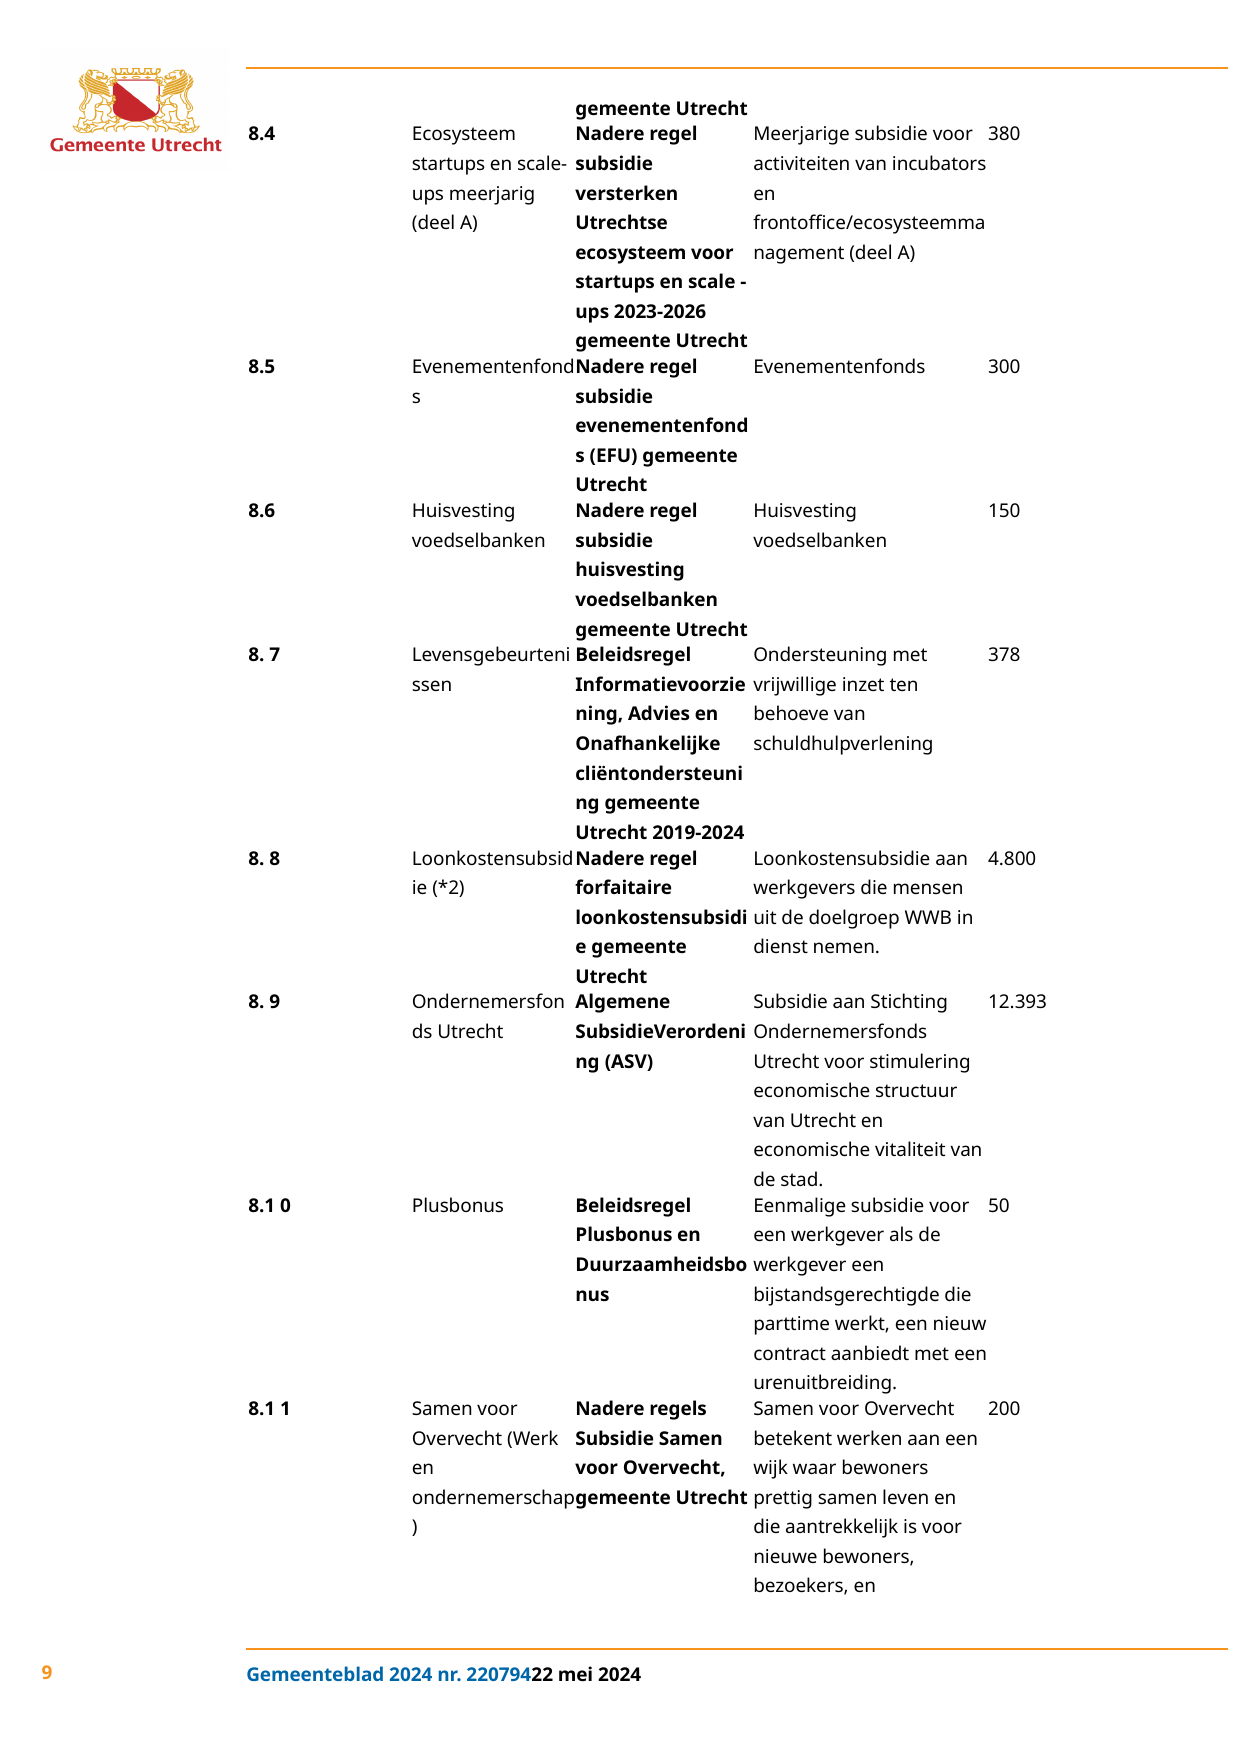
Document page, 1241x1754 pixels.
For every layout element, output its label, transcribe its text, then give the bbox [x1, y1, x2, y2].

table_cell Ondernemersfonds Utrecht [412, 989, 575, 1192]
table_cell Nadere regel subsidie evenementenfonds (EFU) gemeente Utrecht [575, 353, 753, 497]
table_cell 8.6 [248, 498, 412, 641]
table_cell Ondersteuning met vrijwillige inzet ten behoeve van schuldhulpverlening [753, 641, 988, 845]
table_cell Evenementenfonds [412, 353, 575, 497]
table_cell Subsidie aan Stichting Ondernemersfonds Utrecht voor stimulering economische structuur van Utrecht en economische vitaliteit van de stad. [753, 989, 988, 1192]
table_cell [412, 95, 575, 121]
table_cell 8.4 [248, 121, 412, 353]
table_cell 8. 7 [248, 641, 412, 845]
table_cell [988, 95, 1152, 121]
table_cell 8.1 1 [248, 1395, 412, 1598]
table_cell Evenementenfonds [753, 353, 988, 497]
table_cell Eenmalige subsidie voor een werkgever als de werkgever een bijstandsgerechtigde die parttime werkt, een nieuw contract aanbiedt met een urenuitbreiding. [753, 1192, 988, 1395]
table_cell Samen voor Overvecht (Werk en ondernemerschap) [412, 1395, 575, 1598]
table_cell Samen voor Overvecht betekent werken aan een wijk waar bewoners prettig samen leven en die aantrekkelijk is voor nieuwe bewoners, bezoekers, en [753, 1395, 988, 1598]
table_cell Nadere regels Subsidie Samen voor Overvecht, gemeente Utrecht [575, 1395, 753, 1598]
table_cell 8. 8 [248, 845, 412, 989]
picture [41, 47, 231, 172]
table_cell Loonkostensubsidie aan werkgevers die mensen uit de doelgroep WWB in dienst nemen. [753, 845, 988, 989]
table_cell Huisvesting voedselbanken [753, 498, 988, 641]
table_cell 150 [988, 498, 1152, 641]
table_cell Nadere regel subsidie huisvesting voedselbanken gemeente Utrecht [575, 498, 753, 641]
table_cell Levensgebeurtenissen [412, 641, 575, 845]
table_cell Meerjarige subsidie voor activiteiten van incubators en frontoffice/ecosysteemmanagement (deel A) [753, 121, 988, 353]
table_cell 4.800 [988, 845, 1152, 989]
table_cell 300 [988, 353, 1152, 497]
table_cell 200 [988, 1395, 1152, 1598]
table_cell [753, 95, 988, 121]
table_cell 8.1 0 [248, 1192, 412, 1395]
table_cell 378 [988, 641, 1152, 845]
table_cell 12.393 [988, 989, 1152, 1192]
table_cell Ecosysteem startups en scale-ups meerjarig (deel A) [412, 121, 575, 353]
table_cell 380 [988, 121, 1152, 353]
table_cell Nadere regel forfaitaire loonkostensubsidie gemeente Utrecht [575, 845, 753, 989]
table_cell Plusbonus [412, 1192, 575, 1395]
table_cell Algemene SubsidieVerordening (ASV) [575, 989, 753, 1192]
table_cell gemeente Utrecht [575, 95, 753, 121]
table_cell Nadere regel subsidie versterken Utrechtse ecosysteem voor startups en scale -ups 2023-2026 gemeente Utrecht [575, 121, 753, 353]
table_cell 8. 9 [248, 989, 412, 1192]
table_cell [248, 95, 412, 121]
table_cell Huisvesting voedselbanken [412, 498, 575, 641]
table_cell Loonkostensubsidie (*2) [412, 845, 575, 989]
table_cell 50 [988, 1192, 1152, 1395]
table_cell 8.5 [248, 353, 412, 497]
table_cell Beleidsregel Plusbonus en Duurzaamheidsbonus [575, 1192, 753, 1395]
table_cell Beleidsregel Informatievoorziening, Advies en Onafhankelijke cliëntondersteuning gemeente Utrecht 2019-2024 [575, 641, 753, 845]
